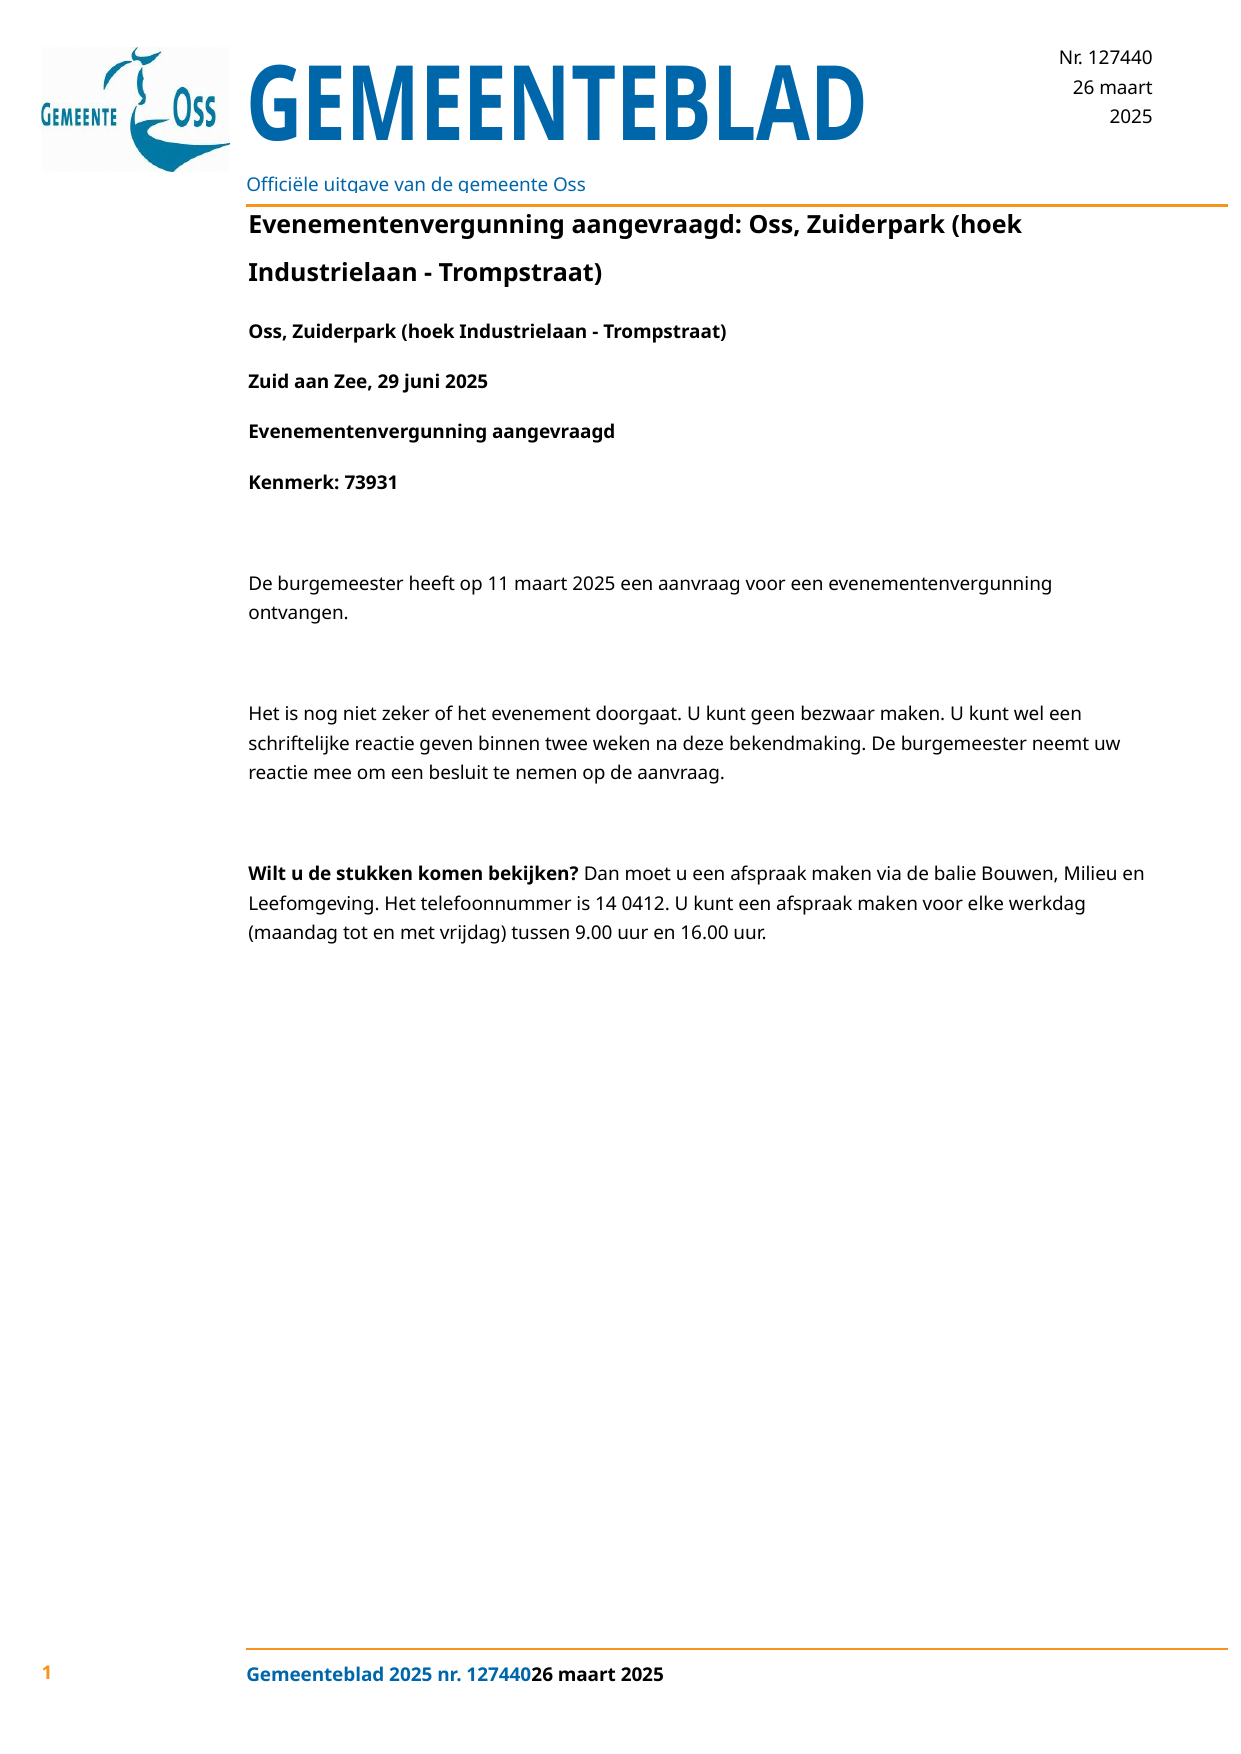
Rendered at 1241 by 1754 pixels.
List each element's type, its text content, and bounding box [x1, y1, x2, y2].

text Zuid aan Zee, 29 juni 2025 [248, 368, 1152, 394]
text Het is nog niet zeker of het evenement doorgaat. U kunt geen bezwaar maken. U kunt wel een schriftelijke reactie geven binnen twee weken na deze bekendmaking. De burgemeester neemt uw reactie mee om een besluit te nemen op de aanvraag. [248, 700, 1152, 785]
text Oss, Zuiderpark (hoek Industrielaan - Trompstraat) [248, 318, 1152, 344]
text Evenementenvergunning aangevraagd: Oss, Zuiderpark (hoek Industrielaan - Trompstraat) [248, 207, 1152, 288]
text Kenmerk: 73931 [248, 469, 1152, 495]
picture [41, 47, 231, 172]
text Wilt u de stukken komen bekijken? Dan moet u een afspraak maken via de balie Bouwen, Milieu en Leefomgeving. Het telefoonnummer is 14 0412. U kunt een afspraak maken voor elke werkdag (maandag tot en met vrijdag) tussen 9.00 uur en 16.00 uur. [248, 860, 1152, 945]
text Evenementenvergunning aangevraagd [248, 419, 1152, 444]
text De burgemeester heeft op 11 maart 2025 een aanvraag voor een evenementenvergunning ontvangen. [248, 570, 1152, 625]
